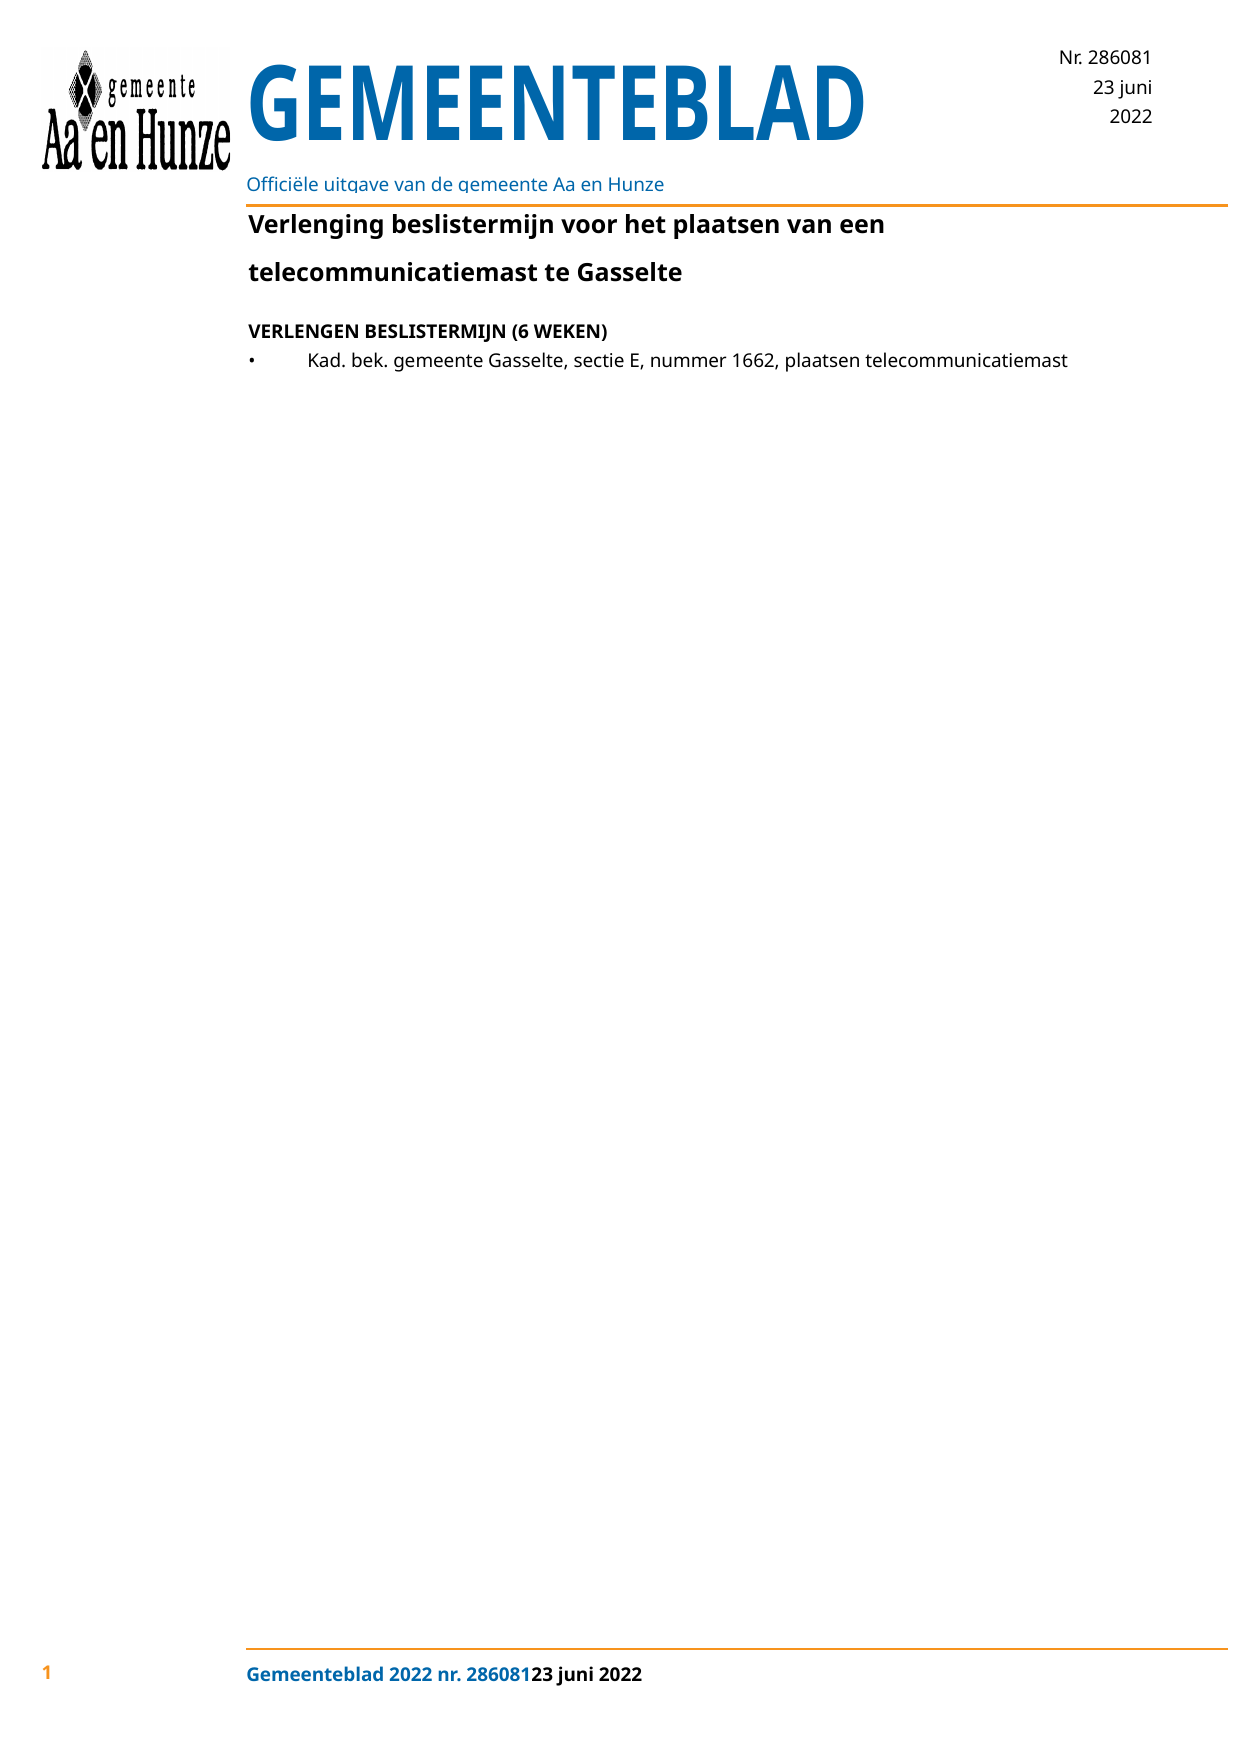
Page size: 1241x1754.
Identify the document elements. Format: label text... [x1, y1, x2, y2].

text Verlenging beslistermijn voor het plaatsen van een telecommunicatiemast te Gasselte [248, 207, 1152, 288]
picture [41, 47, 231, 172]
text VERLENGEN BESLISTERMIJN (6 WEKEN) [248, 318, 1152, 344]
list Kad. bek. gemeente Gasselte, sectie E, nummer 1662, plaatsen telecommunicatiemast [248, 347, 1152, 373]
